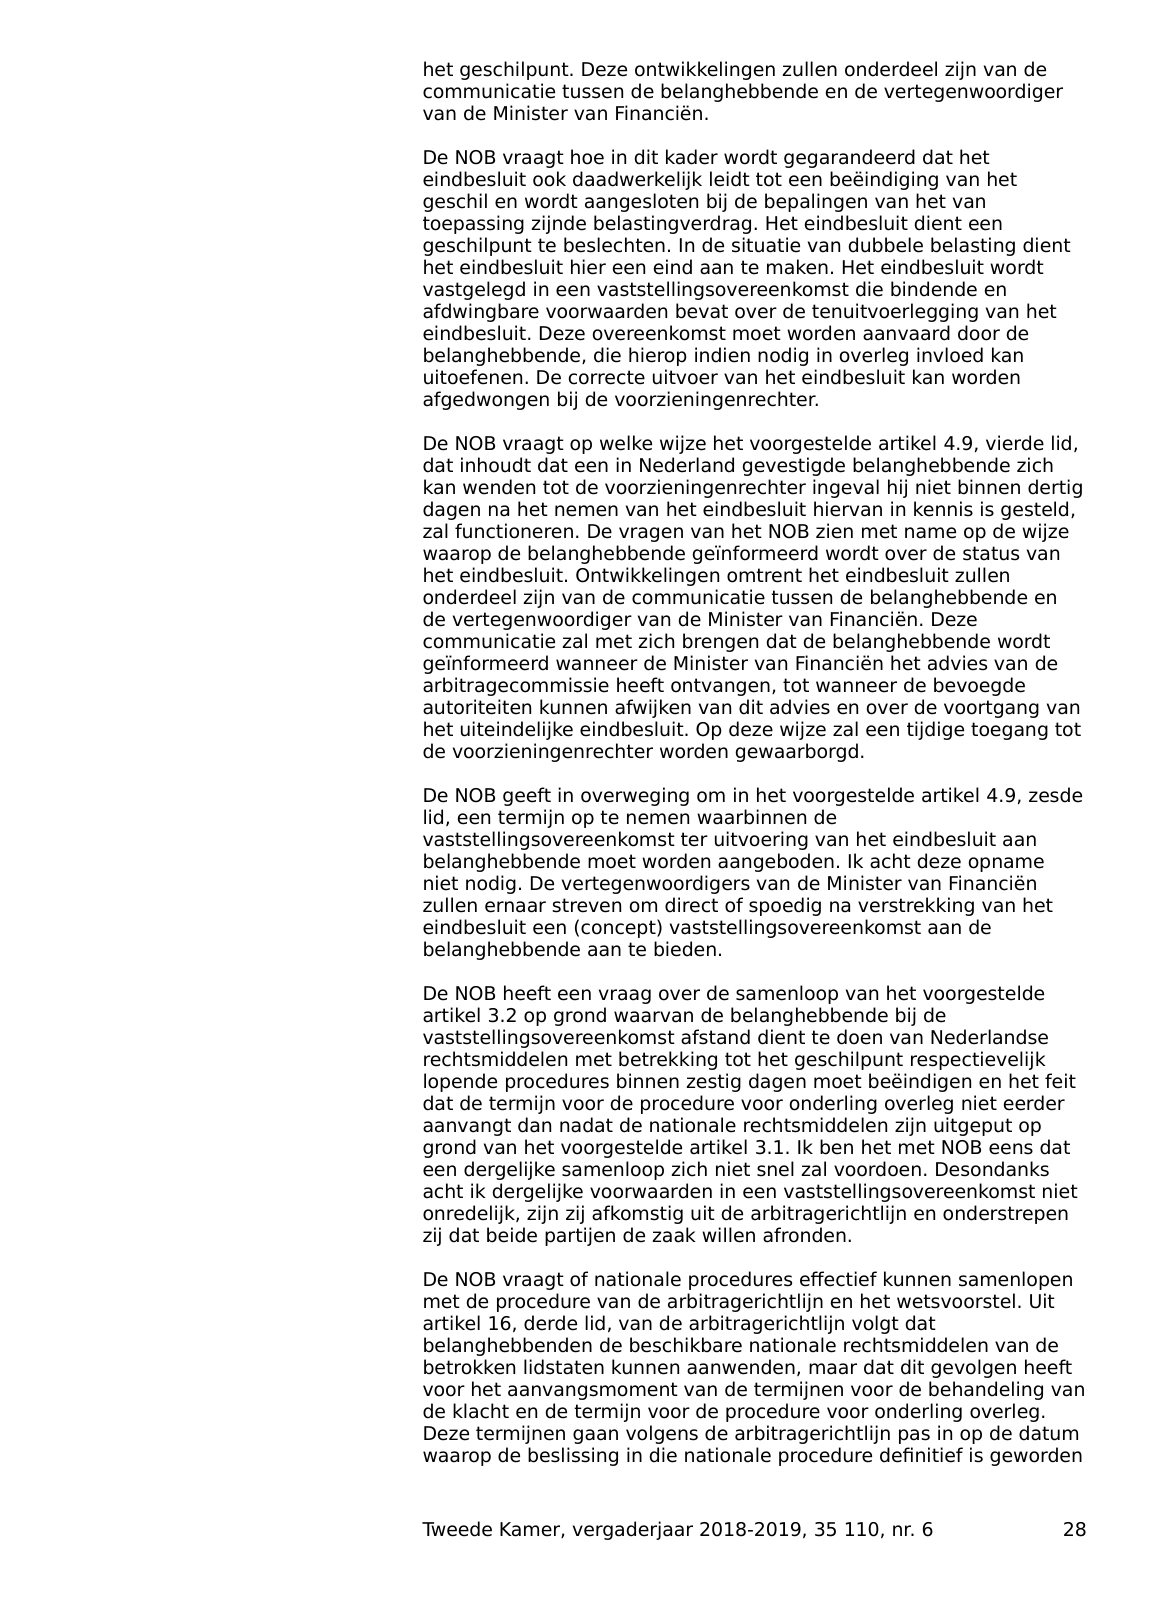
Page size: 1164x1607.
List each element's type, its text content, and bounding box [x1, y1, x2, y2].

text De NOB geeft in overweging om in het voorgestelde artikel 4.9, zesde lid, een termijn op te nemen waarbinnen de vaststellingsovereenkomst ter uitvoering van het eindbesluit aan belanghebbende moet worden aangeboden. Ik acht deze opname niet nodig. De vertegenwoordigers van de Minister van Financiën zullen ernaar streven om direct of spoedig na verstrekking van het eindbesluit een (concept) vaststellingsovereenkomst aan de belanghebbende aan te bieden. [422, 785, 1087, 961]
text De NOB vraagt hoe in dit kader wordt gegarandeerd dat het eindbesluit ook daadwerkelijk leidt tot een beëindiging van het geschil en wordt aangesloten bij de bepalingen van het van toepassing zijnde belastingverdrag. Het eindbesluit dient een geschilpunt te beslechten. In de situatie van dubbele belasting dient het eindbesluit hier een eind aan te maken. Het eindbesluit wordt vastgelegd in een vaststellingsovereenkomst die bindende en afdwingbare voorwaarden bevat over de tenuitvoerlegging van het eindbesluit. Deze overeenkomst moet worden aanvaard door de belanghebbende, die hierop indien nodig in overleg invloed kan uitoefenen. De correcte uitvoer van het eindbesluit kan worden afgedwongen bij de voorzieningenrechter. [422, 147, 1087, 411]
text De NOB vraagt op welke wijze het voorgestelde artikel 4.9, vierde lid, dat inhoudt dat een in Nederland gevestigde belanghebbende zich kan wenden tot de voorzieningenrechter ingeval hij niet binnen dertig dagen na het nemen van het eindbesluit hiervan in kennis is gesteld, zal functioneren. De vragen van het NOB zien met name op de wijze waarop de belanghebbende geïnformeerd wordt over de status van het eindbesluit. Ontwikkelingen omtrent het eindbesluit zullen onderdeel zijn van de communicatie tussen de belanghebbende en de vertegenwoordiger van de Minister van Financiën. Deze communicatie zal met zich brengen dat de belanghebbende wordt geïnformeerd wanneer de Minister van Financiën het advies van de arbitragecommissie heeft ontvangen, tot wanneer de bevoegde autoriteiten kunnen afwijken van dit advies en over de voortgang van het uiteindelijke eindbesluit. Op deze wijze zal een tijdige toegang tot de voorzieningenrechter worden gewaarborgd. [422, 433, 1087, 763]
text het geschilpunt. Deze ontwikkelingen zullen onderdeel zijn van de communicatie tussen de belanghebbende en de vertegenwoordiger van de Minister van Financiën. [422, 59, 1087, 125]
text De NOB heeft een vraag over de samenloop van het voorgestelde artikel 3.2 op grond waarvan de belanghebbende bij de vaststellingsovereenkomst afstand dient te doen van Nederlandse rechtsmiddelen met betrekking tot het geschilpunt respectievelijk lopende procedures binnen zestig dagen moet beëindigen en het feit dat de termijn voor de procedure voor onderling overleg niet eerder aanvangt dan nadat de nationale rechtsmiddelen zijn uitgeput op grond van het voorgestelde artikel 3.1. Ik ben het met NOB eens dat een dergelijke samenloop zich niet snel zal voordoen. Desondanks acht ik dergelijke voorwaarden in een vaststellingsovereenkomst niet onredelijk, zijn zij afkomstig uit de arbitragerichtlijn en onderstrepen zij dat beide partijen de zaak willen afronden. [422, 983, 1087, 1247]
text De NOB vraagt of nationale procedures effectief kunnen samenlopen met de procedure van de arbitragerichtlijn en het wetsvoorstel. Uit artikel 16, derde lid, van de arbitragerichtlijn volgt dat belanghebbenden de beschikbare nationale rechtsmiddelen van de betrokken lidstaten kunnen aanwenden, maar dat dit gevolgen heeft voor het aanvangsmoment van de termijnen voor de behandeling van de klacht en de termijn voor de procedure voor onderling overleg. Deze termijnen gaan volgens de arbitragerichtlijn pas in op de datum waarop de beslissing in die nationale procedure definitief is geworden [422, 1269, 1087, 1467]
